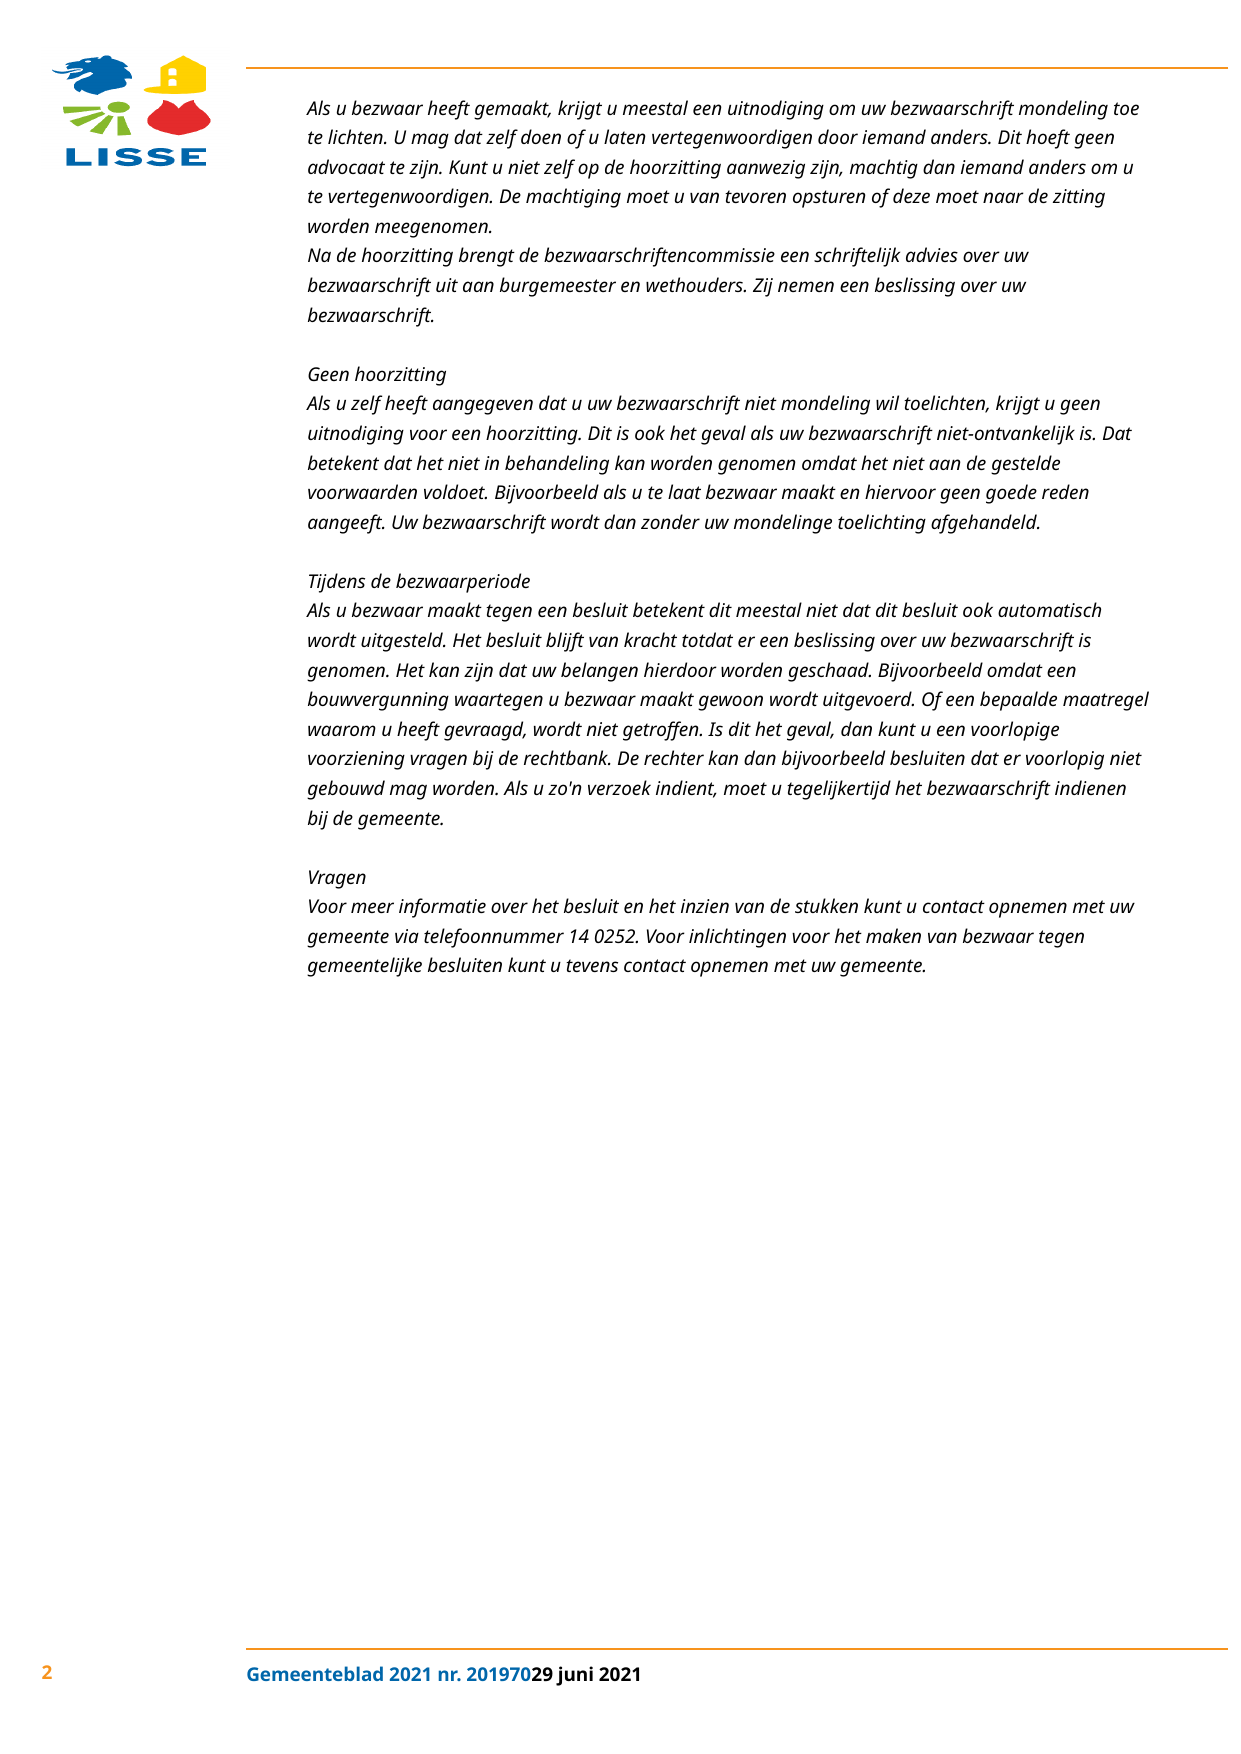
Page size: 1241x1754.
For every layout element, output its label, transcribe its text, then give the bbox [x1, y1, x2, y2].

picture [41, 47, 231, 172]
list Als u bezwaar heeft gemaakt, krijgt u meestal een uitnodiging om uw bezwaarschrift mondeling toe te lichten. U mag dat zelf doen of u laten vertegenwoordigen door iemand anders. Dit hoeft geen advocaat te zijn. Kunt u niet zelf op de hoorzitting aanwezig zijn, machtig dan iemand anders om u te vertegenwoordigen. De machtiging moet u van tevoren opsturen of deze moet naar de zitting worden meegenomen. [248, 95, 1152, 239]
list Als u zelf heeft aangegeven dat u uw bezwaarschrift niet mondeling wil toelichten, krijgt u geen uitnodiging voor een hoorzitting. Dit is ook het geval als uw bezwaarschrift niet-ontvankelijk is. Dat betekent dat het niet in behandeling kan worden genomen omdat het niet aan de gestelde voorwaarden voldoet. Bijvoorbeeld als u te laat bezwaar maakt en hiervoor geen goede reden aangeeft. Uw bezwaarschrift wordt dan zonder uw mondelinge toelichting afgehandeld. [248, 391, 1152, 535]
list Na de hoorzitting brengt de bezwaarschriftencommissie een schriftelijk advies over uw bezwaarschrift uit aan burgemeester en wethouders. Zij nemen een beslissing over uw bezwaarschrift. [248, 243, 1152, 328]
list Tijdens de bezwaarperiode [248, 568, 1152, 594]
list Geen hoorzitting [248, 361, 1152, 387]
list Voor meer informatie over het besluit en het inzien van de stukken kunt u contact opnemen met uw gemeente via telefoonnummer 14 0252. Voor inlichtingen voor het maken van bezwaar tegen gemeentelijke besluiten kunt u tevens contact opnemen met uw gemeente. [248, 893, 1152, 978]
list Als u bezwaar maakt tegen een besluit betekent dit meestal niet dat dit besluit ook automatisch wordt uitgesteld. Het besluit blijft van kracht totdat er een beslissing over uw bezwaarschrift is genomen. Het kan zijn dat uw belangen hierdoor worden geschaad. Bijvoorbeeld omdat een bouwvergunning waartegen u bezwaar maakt gewoon wordt uitgevoerd. Of een bepaalde maatregel waarom u heeft gevraagd, wordt niet getroffen. Is dit het geval, dan kunt u een voorlopige voorziening vragen bij de rechtbank. De rechter kan dan bijvoorbeeld besluiten dat er voorlopig niet gebouwd mag worden. Als u zo'n verzoek indient, moet u tegelijkertijd het bezwaarschrift indienen bij de gemeente. [248, 598, 1152, 831]
list Vragen [248, 864, 1152, 890]
